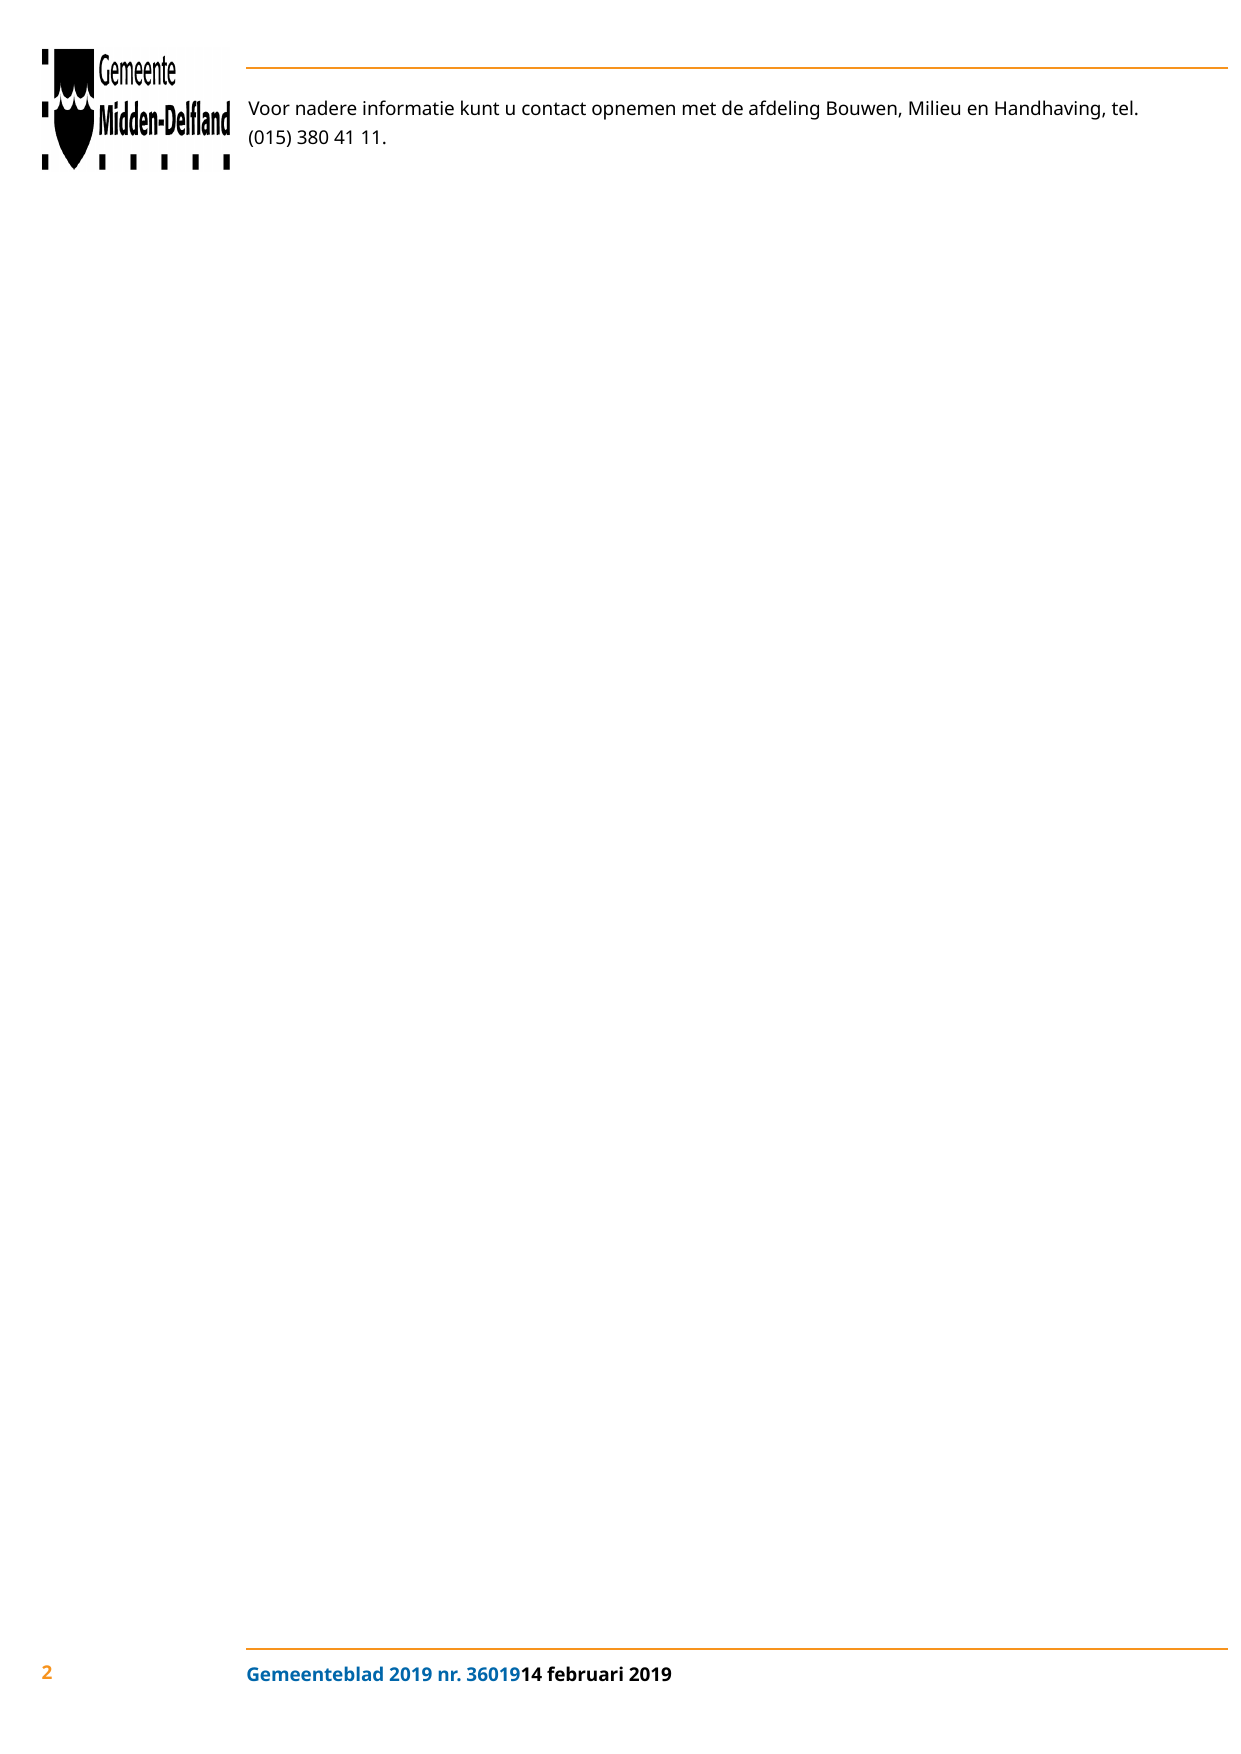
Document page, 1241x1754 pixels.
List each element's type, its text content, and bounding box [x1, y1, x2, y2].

text Voor nadere informatie kunt u contact opnemen met de afdeling Bouwen, Milieu en Handhaving, tel. (015) 380 41 11. [248, 95, 1152, 150]
picture [41, 47, 231, 172]
